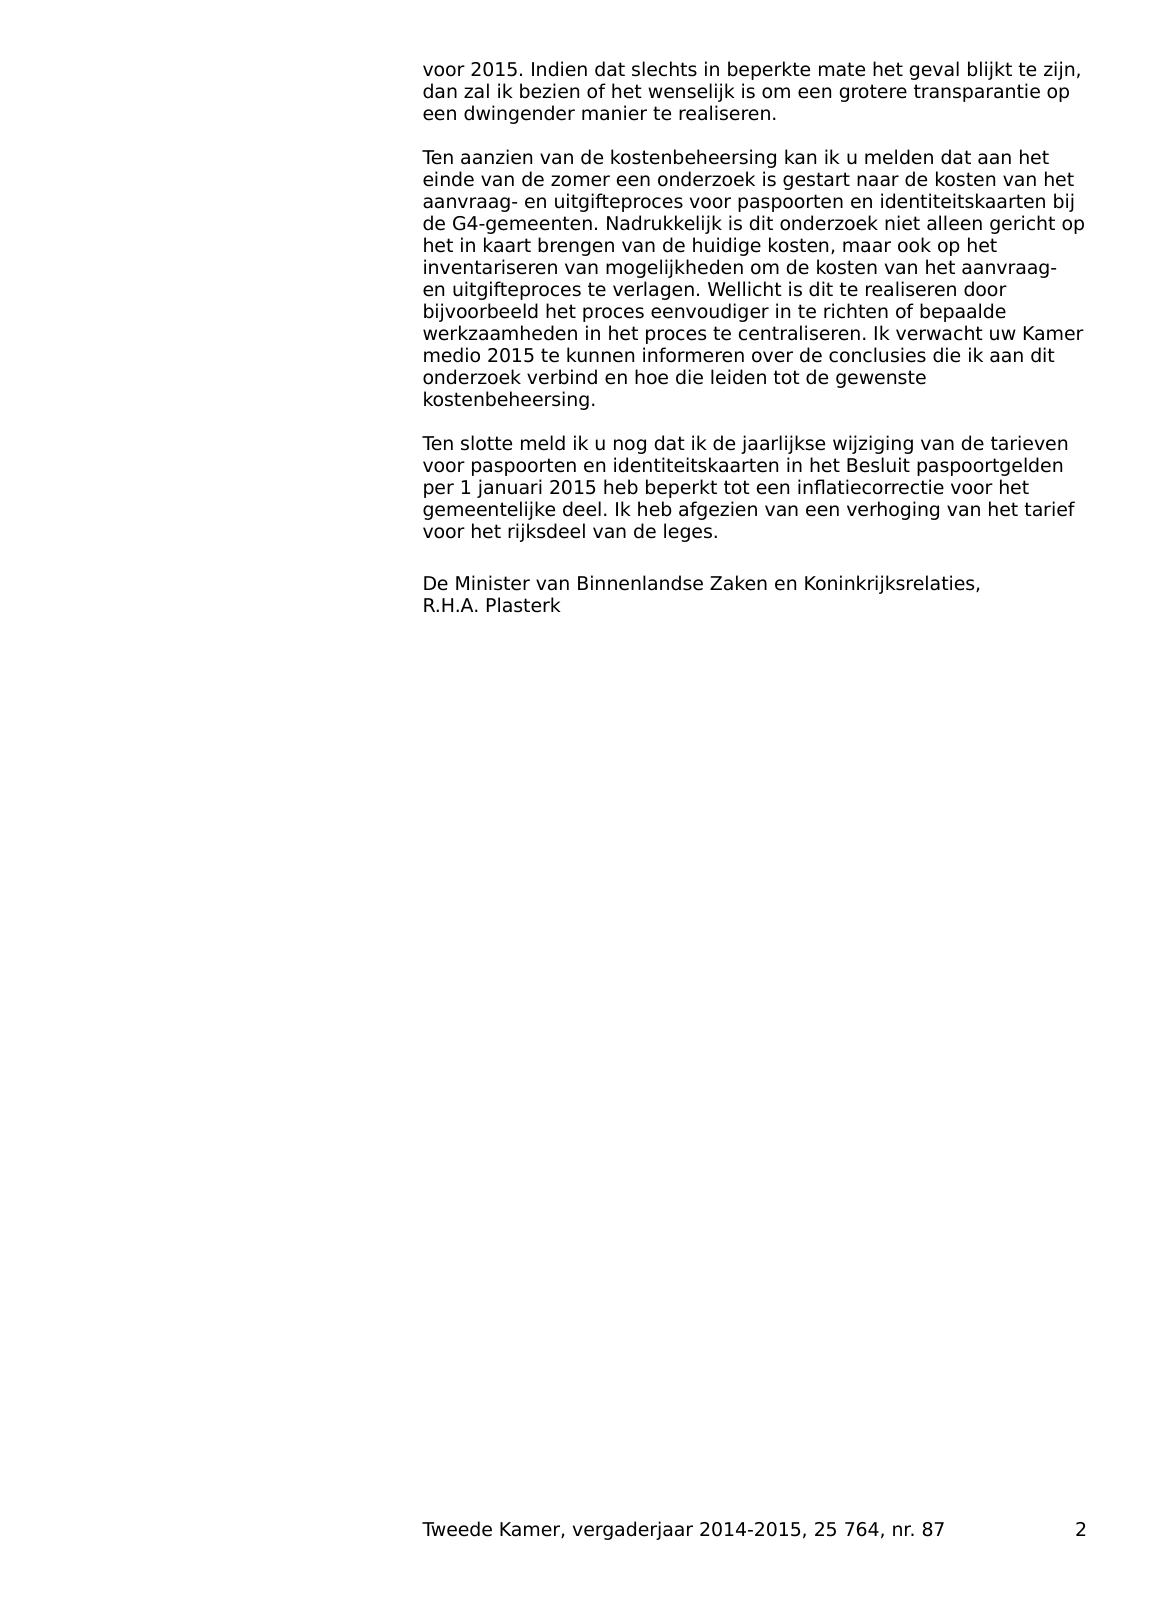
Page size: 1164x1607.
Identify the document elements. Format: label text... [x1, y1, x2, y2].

text Ten aanzien van de kostenbeheersing kan ik u melden dat aan het einde van de zomer een onderzoek is gestart naar de kosten van het aanvraag- en uitgifteproces voor paspoorten en identiteitskaarten bij de G4-gemeenten. Nadrukkelijk is dit onderzoek niet alleen gericht op het in kaart brengen van de huidige kosten, maar ook op het inventariseren van mogelijkheden om de kosten van het aanvraag- en uitgifteproces te verlagen. Wellicht is dit te realiseren door bijvoorbeeld het proces eenvoudiger in te richten of bepaalde werkzaamheden in het proces te centraliseren. Ik verwacht uw Kamer medio 2015 te kunnen informeren over de conclusies die ik aan dit onderzoek verbind en hoe die leiden tot de gewenste kostenbeheersing. [422, 147, 1087, 411]
text voor 2015. Indien dat slechts in beperkte mate het geval blijkt te zijn, dan zal ik bezien of het wenselijk is om een grotere transparantie op een dwingender manier te realiseren. [422, 59, 1087, 125]
text De Minister van Binnenlandse Zaken en Koninkrijksrelaties, R.H.A. Plasterk [422, 573, 1087, 617]
text Ten slotte meld ik u nog dat ik de jaarlijkse wijziging van de tarieven voor paspoorten en identiteitskaarten in het Besluit paspoortgelden per 1 januari 2015 heb beperkt tot een inflatiecorrectie voor het gemeentelijke deel. Ik heb afgezien van een verhoging van het tarief voor het rijksdeel van de leges. [422, 433, 1087, 543]
